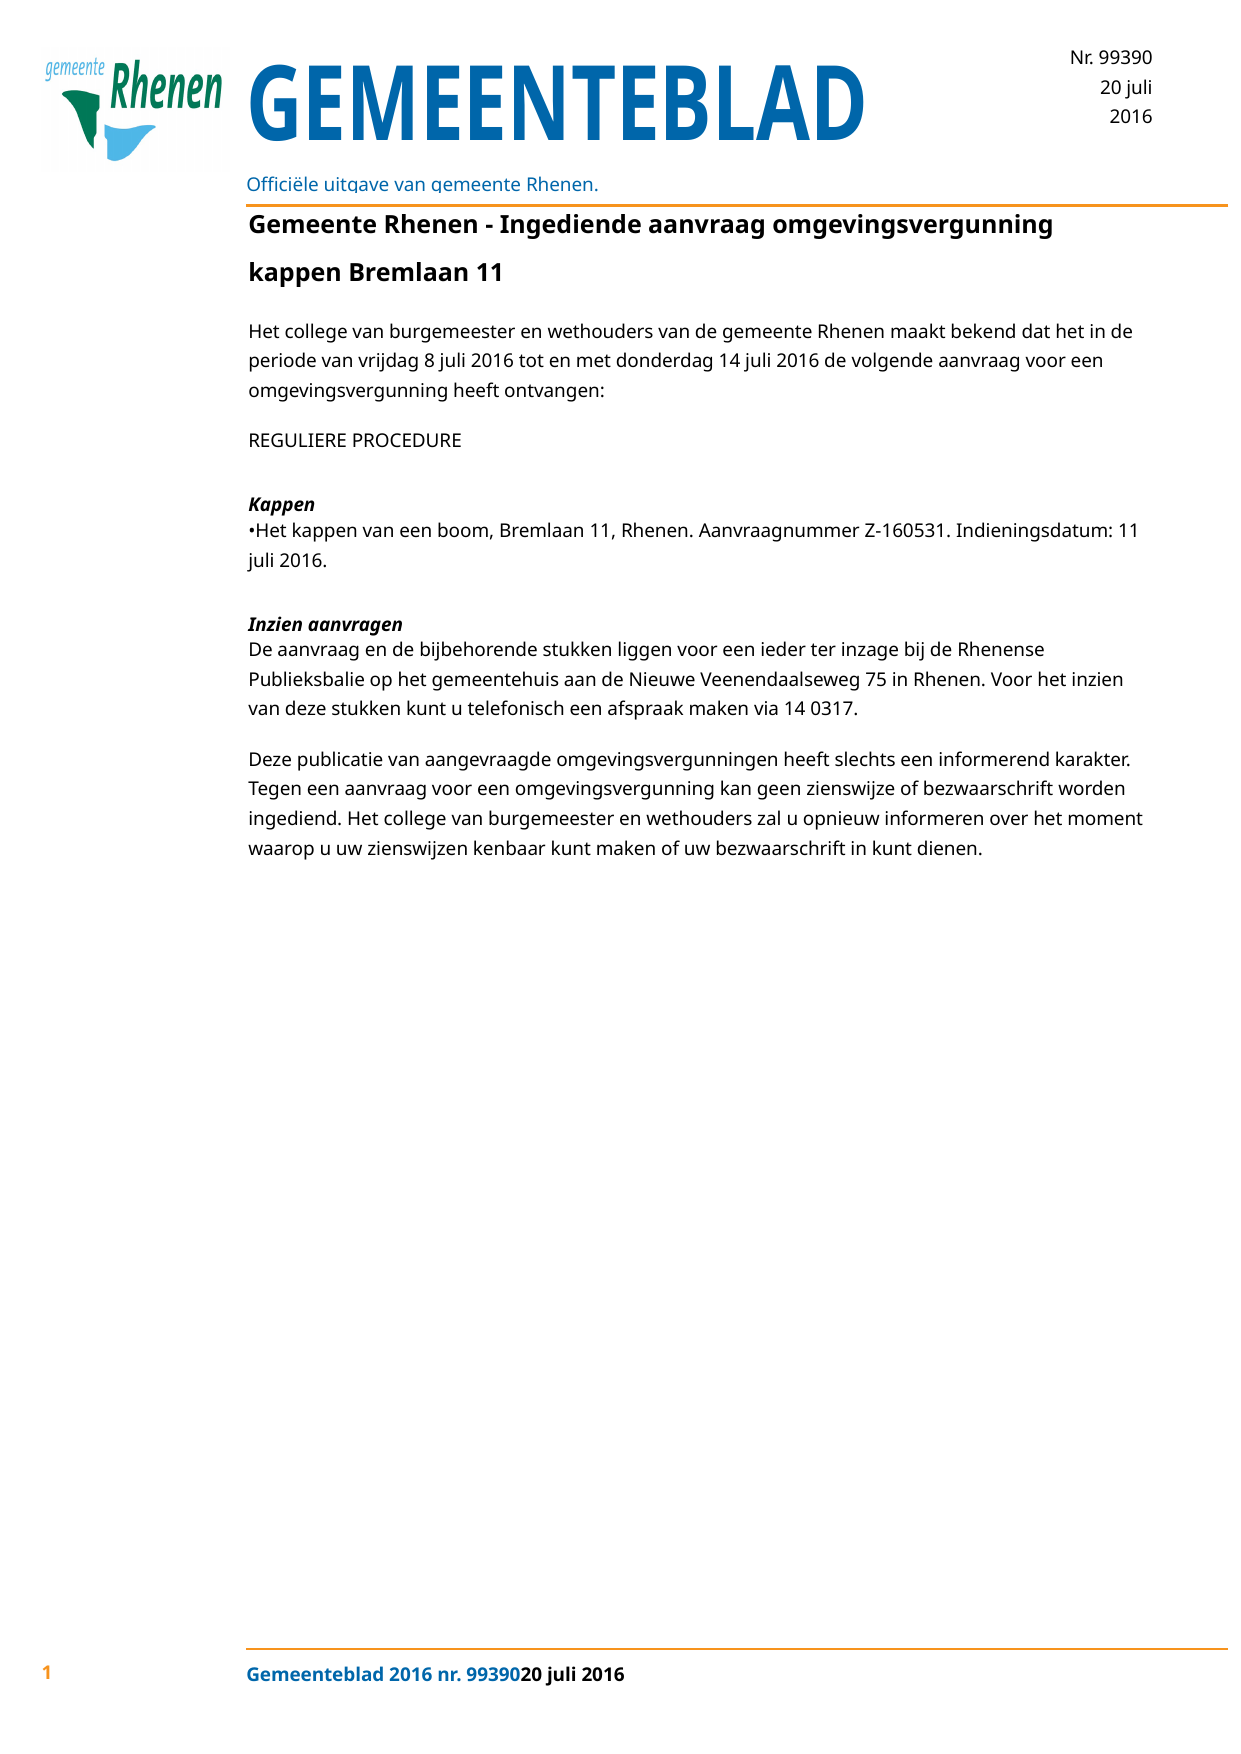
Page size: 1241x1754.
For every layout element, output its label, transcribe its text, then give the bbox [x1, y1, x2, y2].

text Kappen [248, 491, 1152, 517]
text Gemeente Rhenen - Ingediende aanvraag omgevingsvergunning kappen Bremlaan 11 [248, 207, 1152, 288]
text Het college van burgemeester en wethouders van de gemeente Rhenen maakt bekend dat het in de periode van vrijdag 8 juli 2016 tot en met donderdag 14 juli 2016 de volgende aanvraag voor een omgevingsvergunning heeft ontvangen: [248, 318, 1152, 403]
text Inzien aanvragen [248, 611, 1152, 636]
text •Het kappen van een boom, Bremlaan 11, Rhenen. Aanvraagnummer Z-160531. Indieningsdatum: 11 juli 2016. [248, 517, 1152, 572]
picture [41, 47, 231, 172]
text Deze publicatie van aangevraagde omgevingsvergunningen heeft slechts een informerend karakter. Tegen een aanvraag voor een omgevingsvergunning kan geen zienswijze of bezwaarschrift worden ingediend. Het college van burgemeester en wethouders zal u opnieuw informeren over het moment waarop u uw zienswijzen kenbaar kunt maken of uw bezwaarschrift in kunt dienen. [248, 746, 1152, 861]
text De aanvraag en de bijbehorende stukken liggen voor een ieder ter inzage bij de Rhenense Publieksbalie op het gemeentehuis aan de Nieuwe Veenendaalseweg 75 in Rhenen. Voor het inzien van deze stukken kunt u telefonisch een afspraak maken via 14 0317. [248, 636, 1152, 721]
text REGULIERE PROCEDURE [248, 427, 1152, 453]
